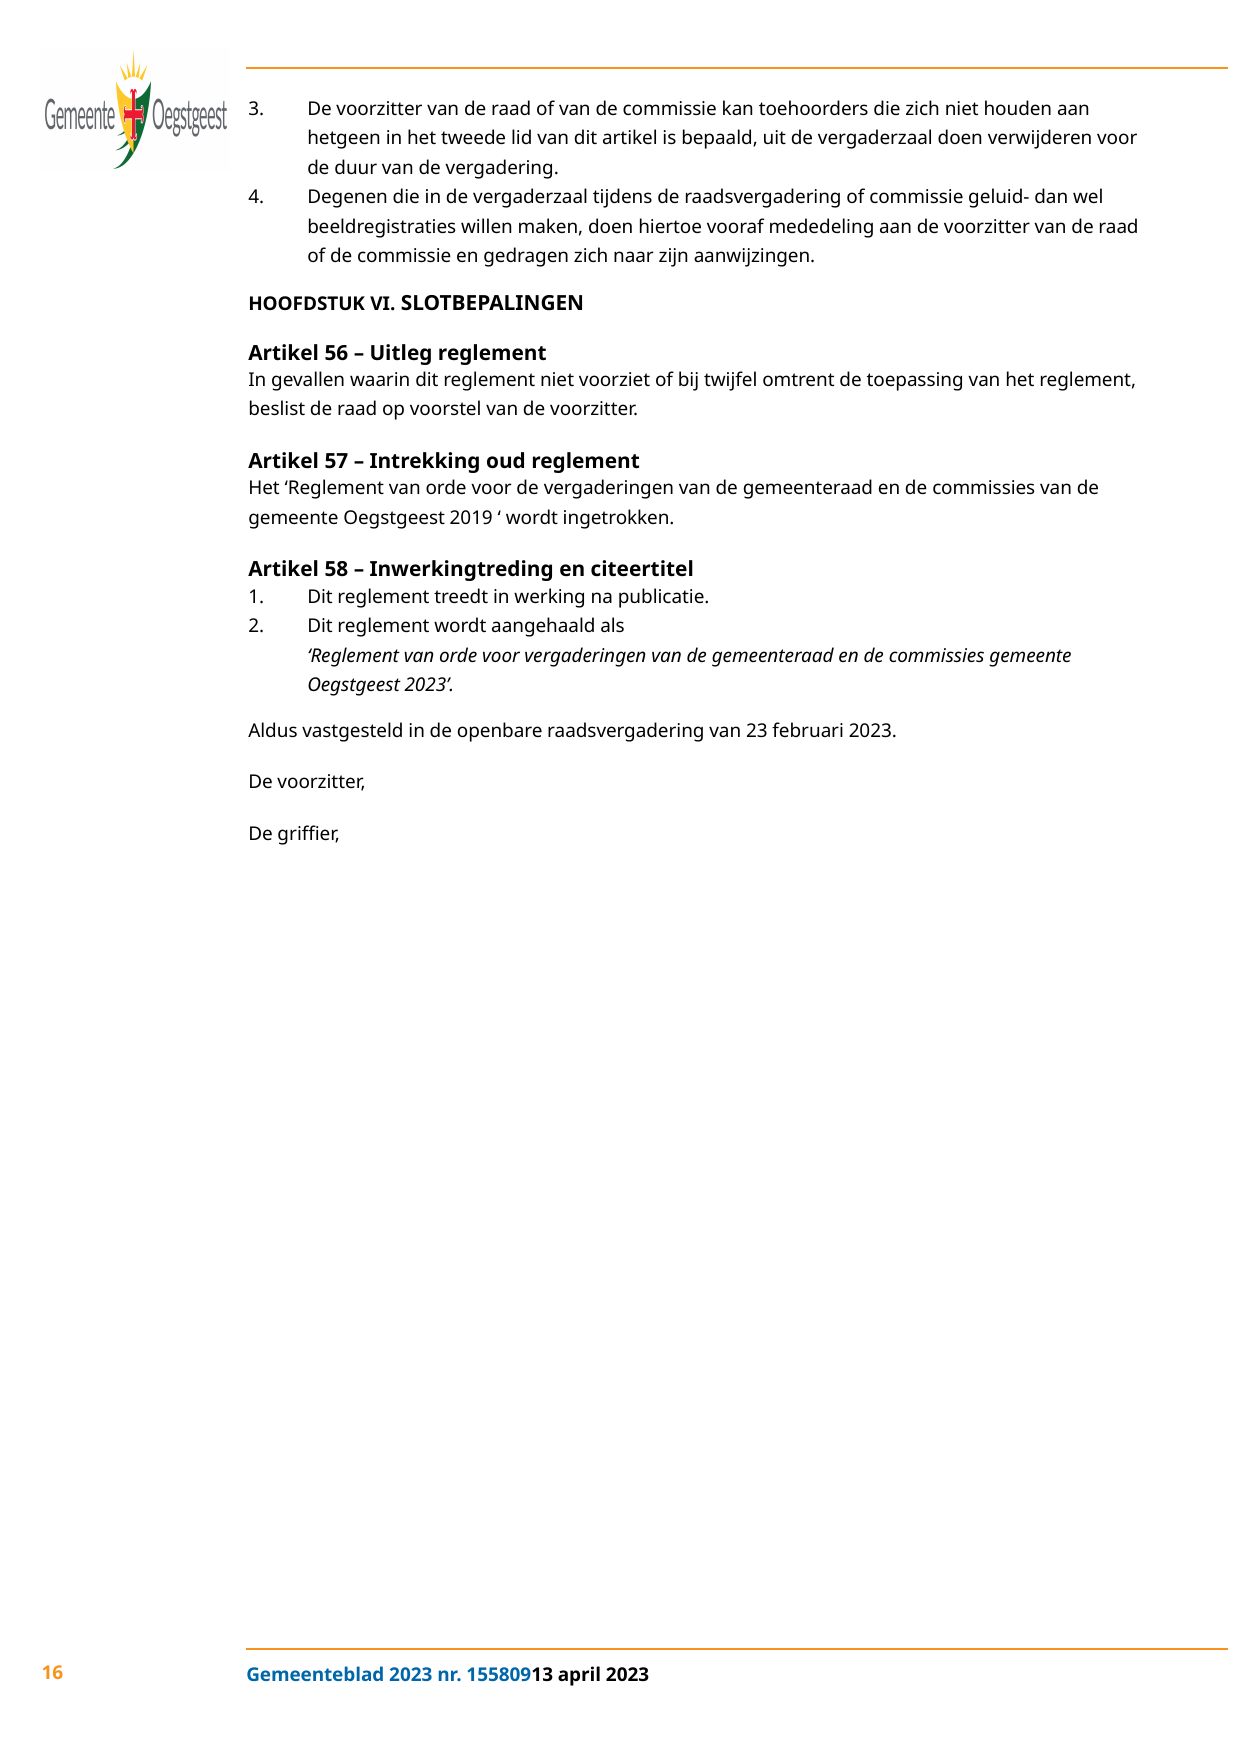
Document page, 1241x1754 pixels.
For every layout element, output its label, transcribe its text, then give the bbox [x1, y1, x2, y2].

text Artikel 57 – Intrekking oud reglement [248, 446, 1152, 474]
text De voorzitter, [248, 769, 1152, 794]
text HOOFDSTUK VI. SLOTBEPALINGEN [248, 288, 1152, 317]
list ‘Reglement van orde voor vergaderingen van de gemeenteraad en de commissies gemeente Oegstgeest 2023’. [248, 642, 1152, 697]
text Het ‘Reglement van orde voor de vergaderingen van de gemeenteraad en de commissies van de gemeente Oegstgeest 2019 ‘ wordt ingetrokken. [248, 474, 1152, 530]
list De voorzitter van de raad of van de commissie kan toehoorders die zich niet houden aan hetgeen in het tweede lid van dit artikel is bepaald, uit de vergaderzaal doen verwijderen voor de duur van de vergadering. [248, 95, 1152, 180]
text Artikel 58 – Inwerkingtreding en citeertitel [248, 554, 1152, 583]
text Aldus vastgesteld in de openbare raadsvergadering van 23 februari 2023. [248, 717, 1152, 743]
text Artikel 56 – Uitleg reglement [248, 338, 1152, 366]
text De griffier, [248, 820, 1152, 846]
list Dit reglement treedt in werking na publicatie. [248, 583, 1152, 609]
list Dit reglement wordt aangehaald als [248, 612, 1152, 638]
picture [41, 47, 231, 172]
list Degenen die in de vergaderzaal tijdens de raadsvergadering of commissie geluid- dan wel beeldregistraties willen maken, doen hiertoe vooraf mededeling aan de voorzitter van de raad of de commissie en gedragen zich naar zijn aanwijzingen. [248, 183, 1152, 268]
text In gevallen waarin dit reglement niet voorziet of bij twijfel omtrent de toepassing van het reglement, beslist de raad op voorstel van de voorzitter. [248, 366, 1152, 421]
